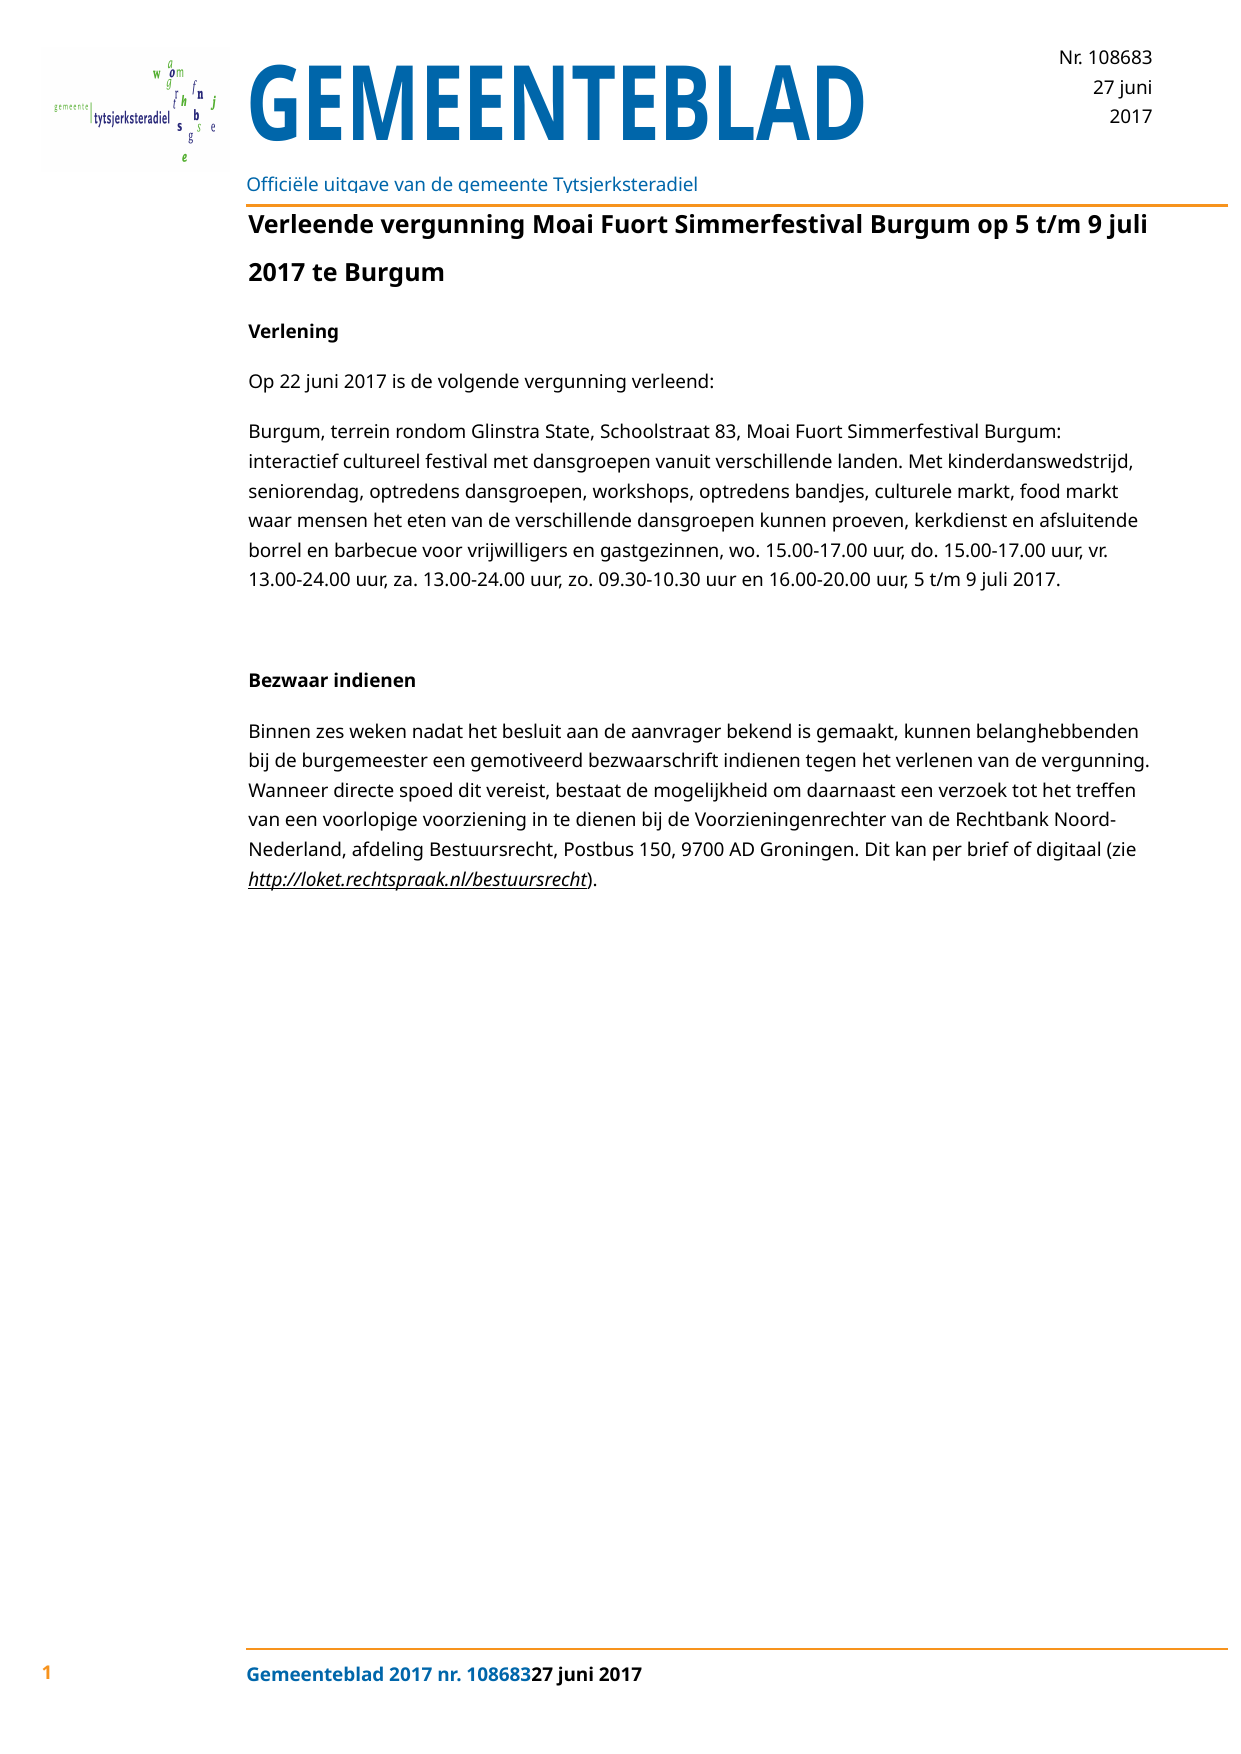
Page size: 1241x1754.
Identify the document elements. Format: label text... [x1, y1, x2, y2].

picture [41, 47, 231, 172]
text Binnen zes weken nadat het besluit aan de aanvrager bekend is gemaakt, kunnen belang­hebbenden bij de burgemeester een gemotiveerd bezwaarschrift indienen tegen het verlenen van de ver­gunning. Wanneer directe spoed dit vereist, bestaat de mogelijkheid om daarnaast een verzoek tot het treffen van een voorlopige voorziening in te dienen bij de Voorzieningenrechter van de Rechtbank Noord-Nederland, afdeling Bestuursrecht, Postbus 150, 9700 AD Groningen. Dit kan per brief of digitaal (zie http://loket.rechtspraak.nl/bestuursrecht). [248, 718, 1152, 892]
text Bezwaar indienen [248, 667, 1152, 693]
text Verlening [248, 318, 1152, 344]
text Op 22 juni 2017 is de volgende vergunning ver­leend: [248, 368, 1152, 394]
text Verleende vergunning Moai Fuort Simmerfestival Burgum op 5 t/m 9 juli 2017 te Burgum [248, 207, 1152, 288]
text Burgum, terrein rondom Glinstra State, Schoolstraat 83, Moai Fuort Simmerfestival Burgum: interactief cultureel festival met dansgroepen vanuit verschillende landen. Met kinderdanswedstrijd, seniorendag, optredens dansgroepen, workshops, optredens bandjes, culturele markt, food markt waar mensen het eten van de verschillende dansgroepen kunnen proeven, kerkdienst en afsluitende borrel en barbecue voor vrijwilligers en gastgezinnen, wo. 15.00-17.00 uur, do. 15.00-17.00 uur, vr. 13.00-24.00 uur, za. 13.00-24.00 uur, zo. 09.30-10.30 uur en 16.00-20.00 uur, 5 t/m 9 juli 2017. [248, 419, 1152, 592]
